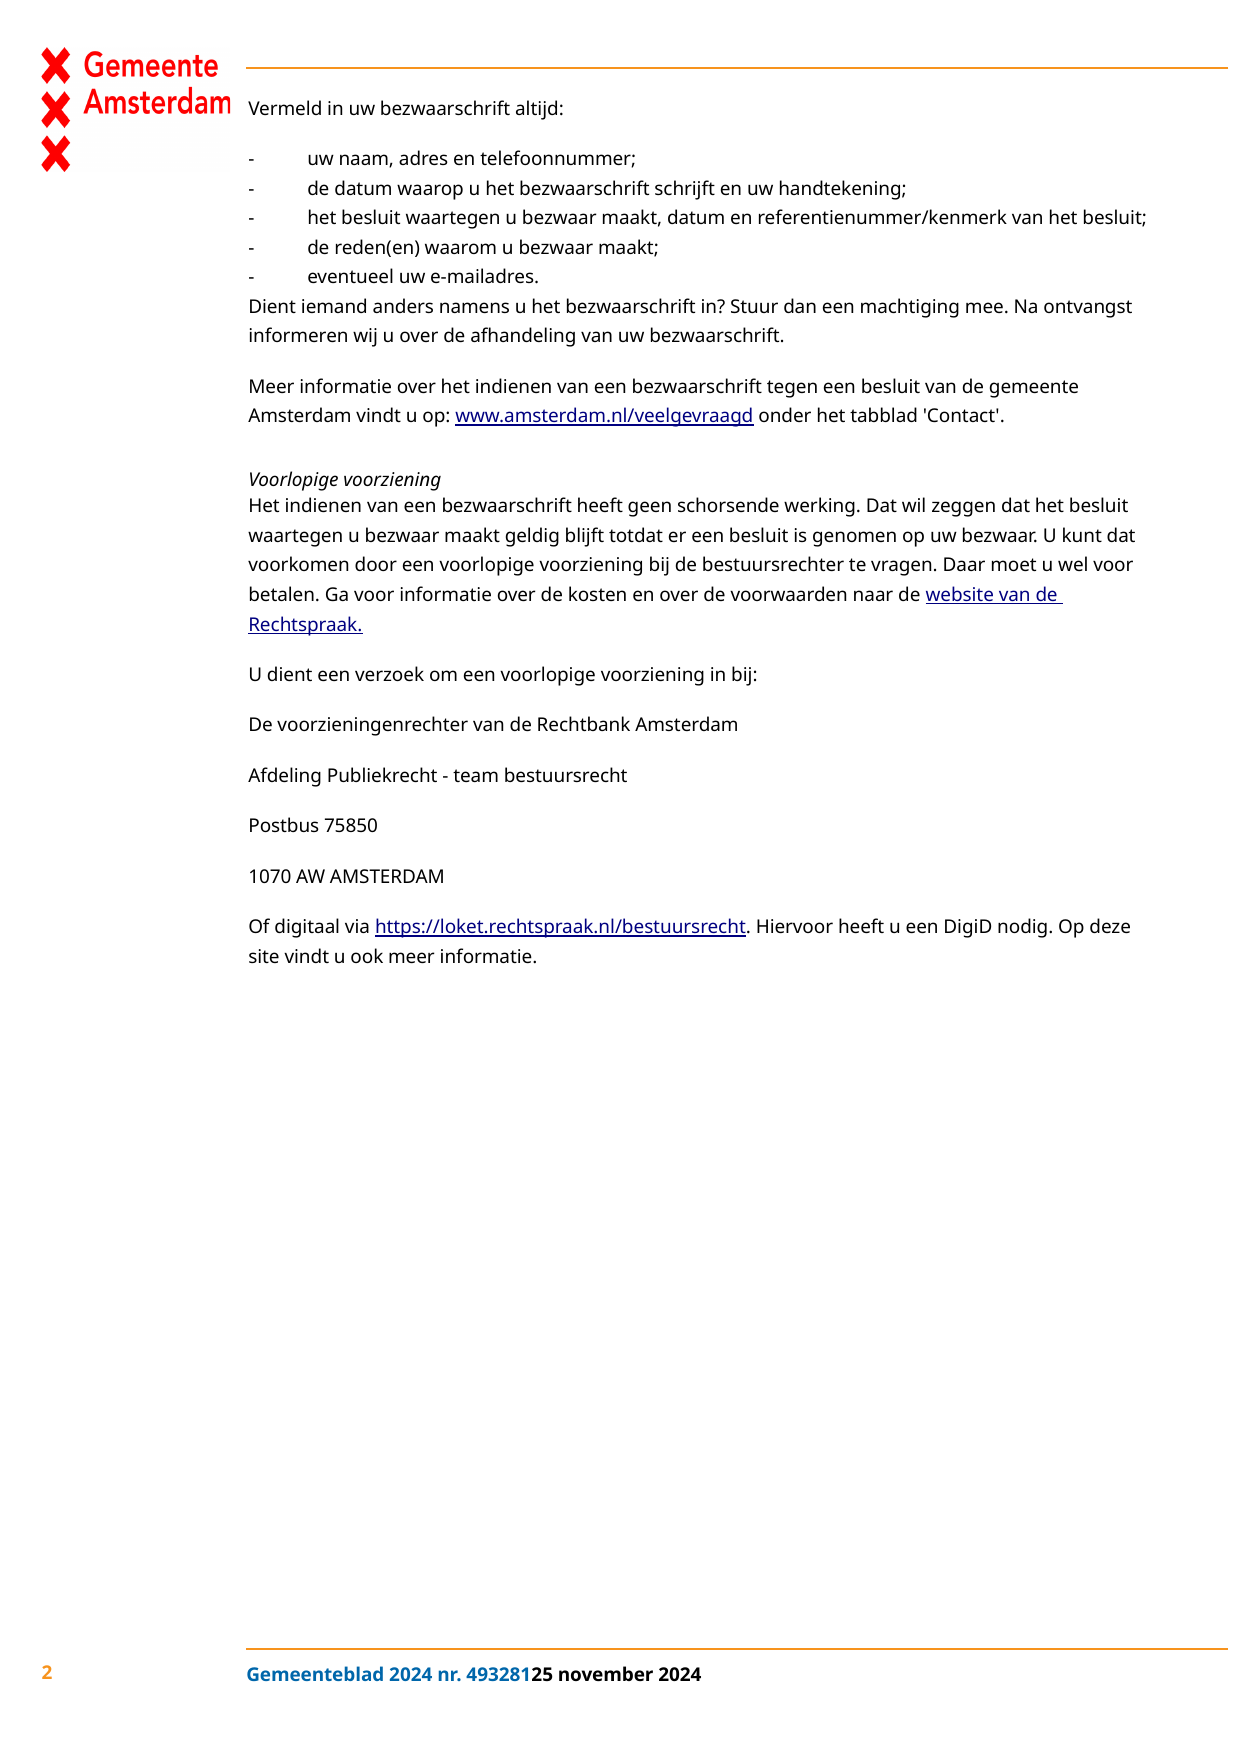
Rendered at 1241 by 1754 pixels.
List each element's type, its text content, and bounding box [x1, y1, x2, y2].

text Vermeld in uw bezwaarschrift altijd: [248, 95, 1152, 121]
text U dient een verzoek om een voorlopige voorziening in bij: [248, 661, 1152, 687]
text Afdeling Publiekrecht - team bestuursrecht [248, 762, 1152, 788]
text Meer informatie over het indienen van een bezwaarschrift tegen een besluit van de gemeente Amsterdam vindt u op: www.amsterdam.nl/veelgevraagd onder het tabblad 'Contact'. [248, 373, 1152, 428]
list eventueel uw e-mailadres. [248, 263, 1152, 289]
list uw naam, adres en telefoonnummer; [248, 145, 1152, 171]
text Dient iemand anders namens u het bezwaarschrift in? Stuur dan een machtiging mee. Na ontvangst informeren wij u over de afhandeling van uw bezwaarschrift. [248, 293, 1152, 348]
text Of digitaal via https://loket.rechtspraak.nl/bestuursrecht. Hiervoor heeft u een DigiD nodig. Op deze site vindt u ook meer informatie. [248, 913, 1152, 968]
picture [41, 47, 231, 172]
list de datum waarop u het bezwaarschrift schrijft en uw handtekening; [248, 175, 1152, 201]
text Het indienen van een bezwaarschrift heeft geen schorsende werking. Dat wil zeggen dat het besluit waartegen u bezwaar maakt geldig blijft totdat er een besluit is genomen op uw bezwaar. U kunt dat voorkomen door een voorlopige voorziening bij de bestuursrechter te vragen. Daar moet u wel voor betalen. Ga voor informatie over de kosten en over de voorwaarden naar de website van de Rechtspraak. [248, 492, 1152, 636]
text Postbus 75850 [248, 812, 1152, 838]
text De voorzieningenrechter van de Rechtbank Amsterdam [248, 712, 1152, 737]
list de reden(en) waarom u bezwaar maakt; [248, 234, 1152, 260]
text 1070 AW AMSTERDAM [248, 863, 1152, 888]
list het besluit waartegen u bezwaar maakt, datum en referentienummer/kenmerk van het besluit; [248, 204, 1152, 230]
text Voorlopige voorziening [248, 467, 1152, 492]
